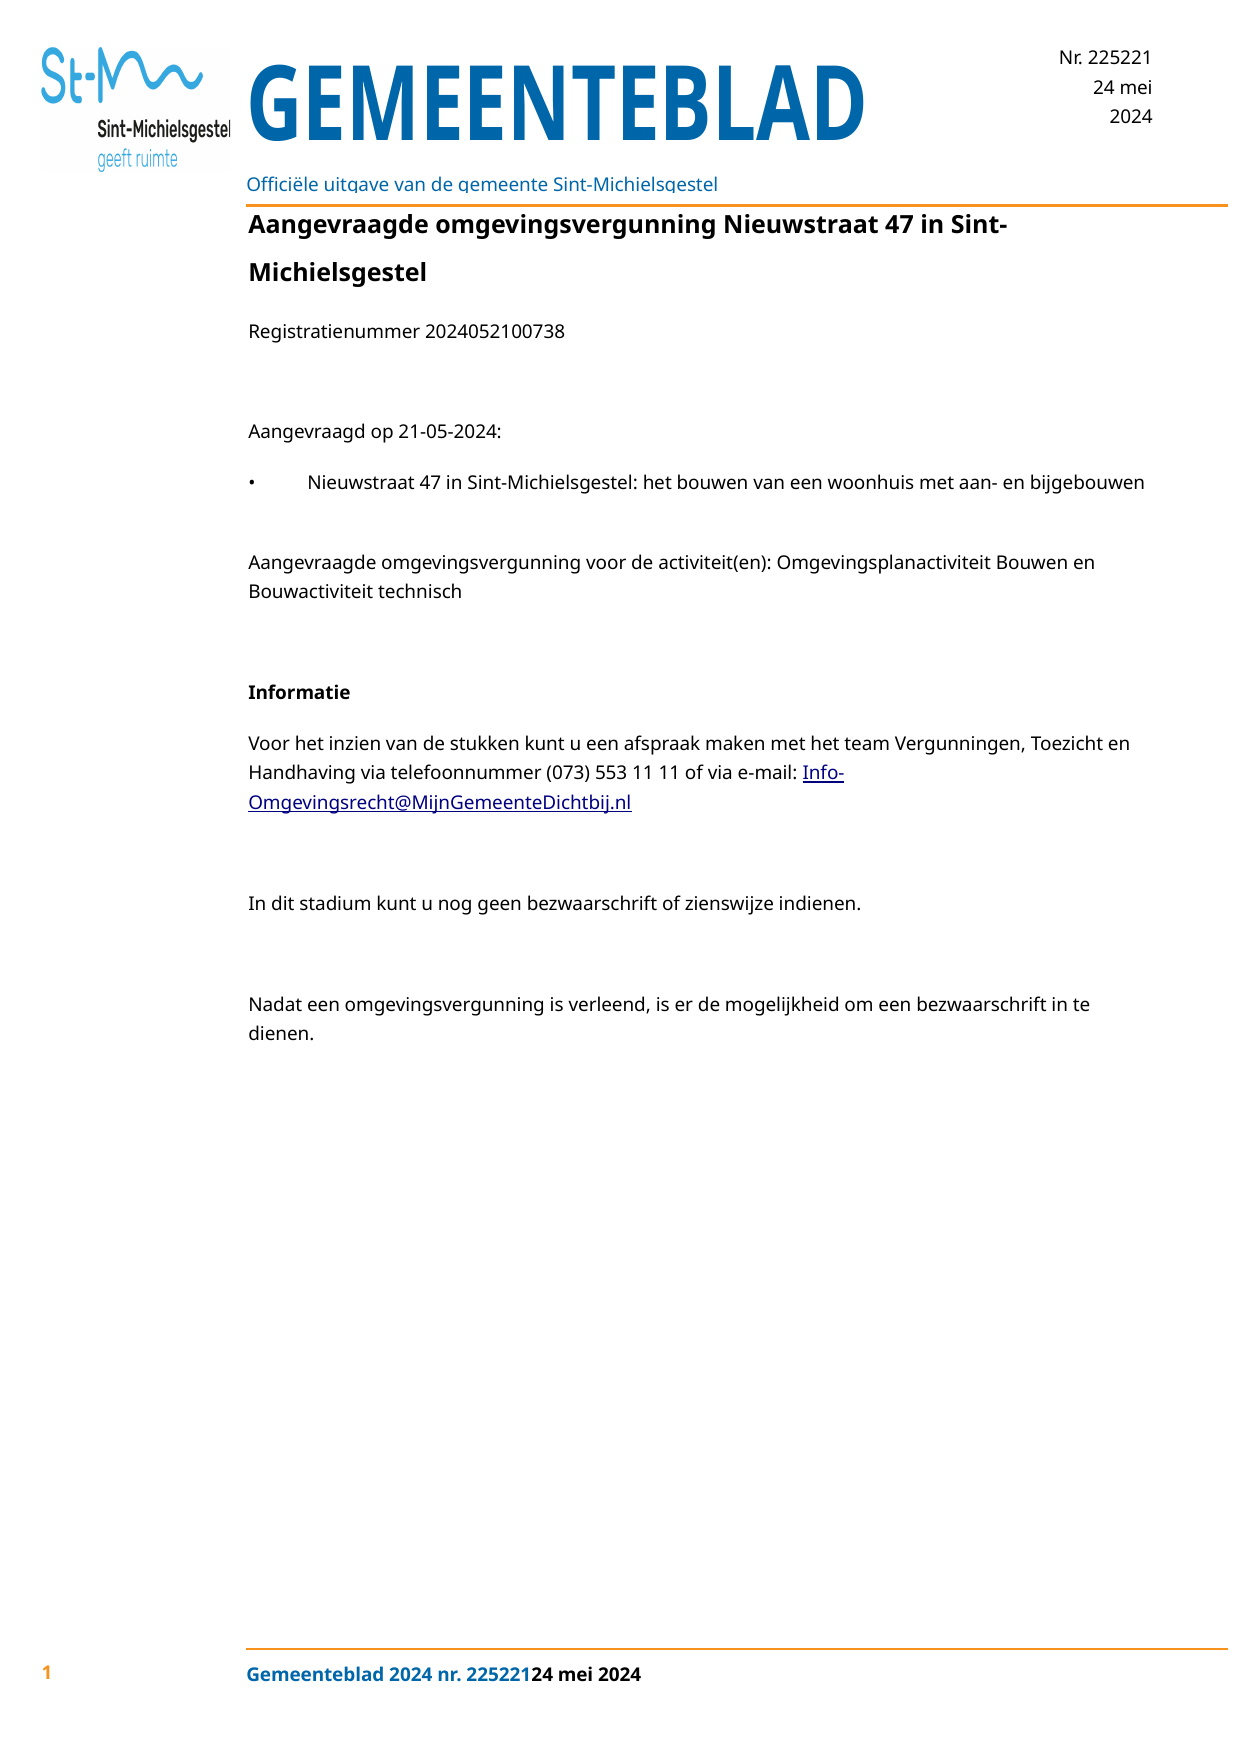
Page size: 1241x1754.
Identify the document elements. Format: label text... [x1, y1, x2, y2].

picture [41, 47, 231, 172]
text Aangevraagd op 21-05-2024: [248, 419, 1152, 444]
list Nieuwstraat 47 in Sint-Michielsgestel: het bouwen van een woonhuis met aan- en bijgebouwen [248, 469, 1152, 495]
text Aangevraagde omgevingsvergunning Nieuwstraat 47 in Sint-Michielsgestel [248, 207, 1152, 288]
text Registratienummer 2024052100738 [248, 318, 1152, 344]
text Nadat een omgevingsvergunning is verleend, is er de mogelijkheid om een bezwaarschrift in te dienen. [248, 991, 1152, 1046]
text Aangevraagde omgevingsvergunning voor de activiteit(en): Omgevingsplanactiviteit Bouwen en Bouwactiviteit technisch [248, 549, 1152, 604]
text In dit stadium kunt u nog geen bezwaarschrift of zienswijze indienen. [248, 890, 1152, 916]
text Voor het inzien van de stukken kunt u een afspraak maken met het team Vergunningen, Toezicht en Handhaving via telefoonnummer (073) 553 11 11 of via e-mail: Info-Omgevingsrecht@MijnGemeenteDichtbij.nl [248, 730, 1152, 815]
text Informatie [248, 679, 1152, 705]
